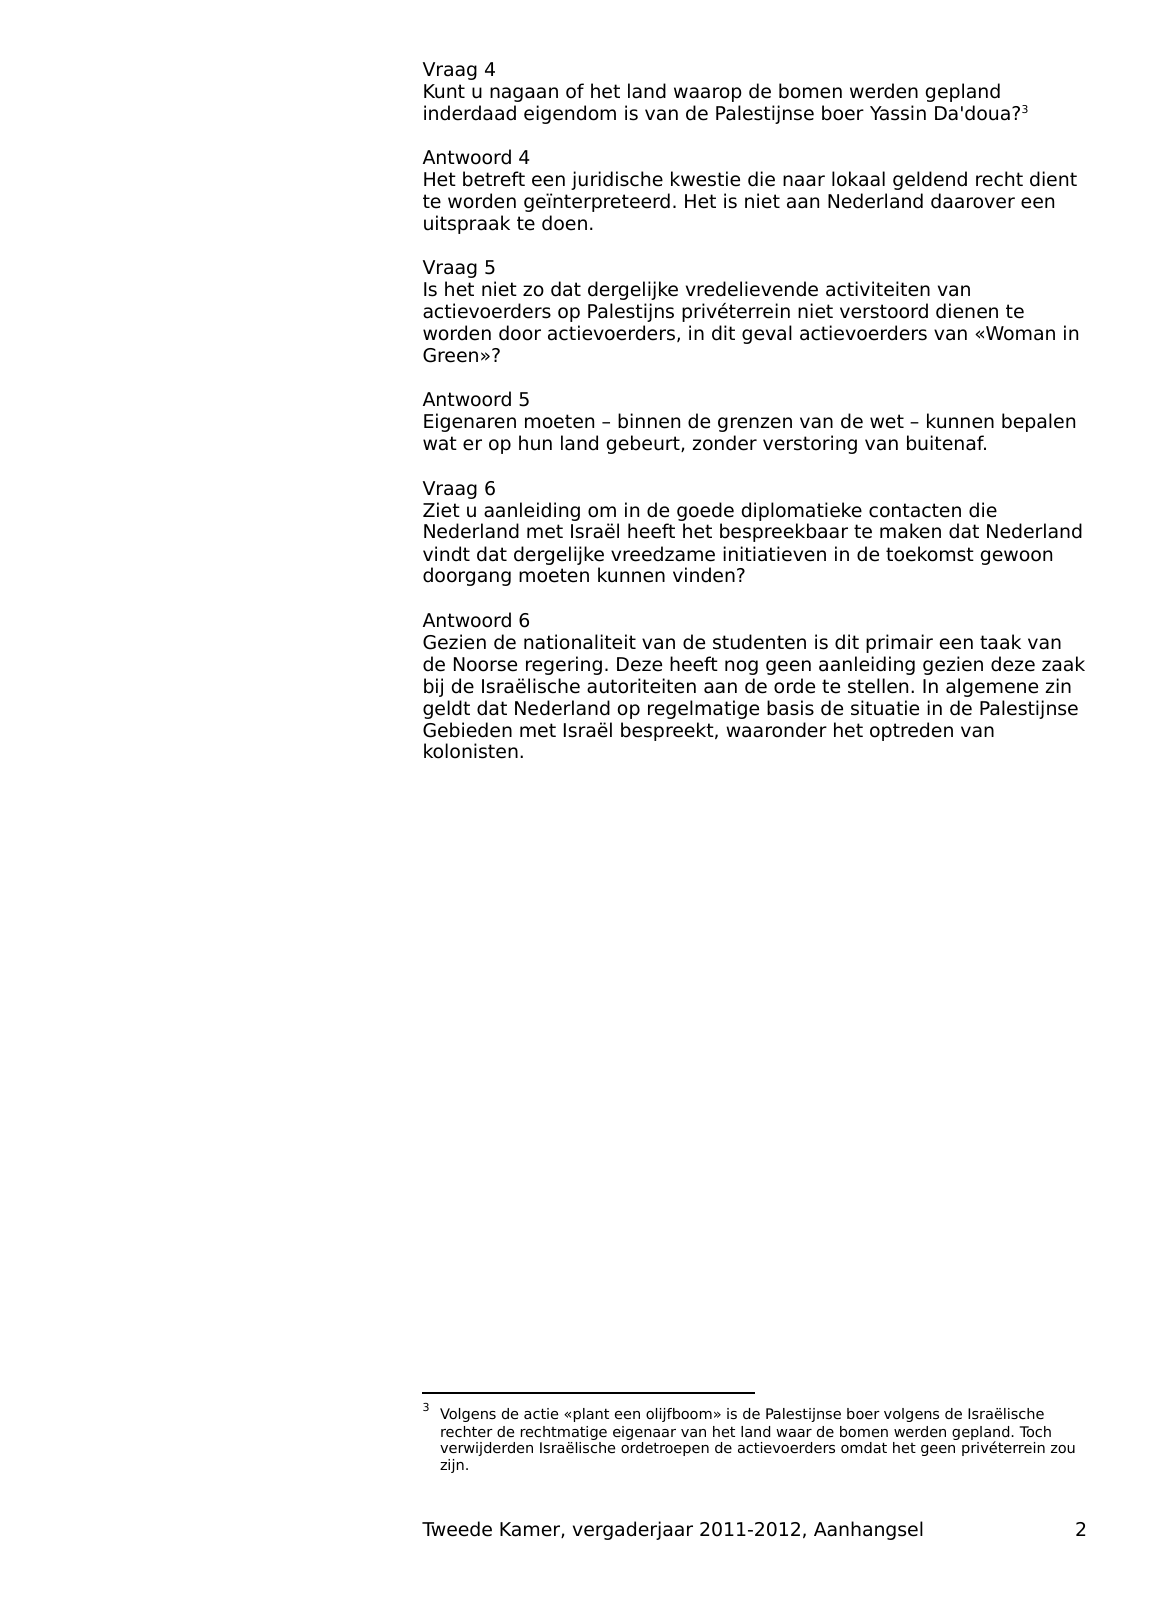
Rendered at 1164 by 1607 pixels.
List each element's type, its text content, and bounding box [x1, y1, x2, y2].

text Gezien de nationaliteit van de studenten is dit primair een taak van de Noorse regering. Deze heeft nog geen aanleiding gezien deze zaak bij de Israëlische autoriteiten aan de orde te stellen. In algemene zin geldt dat Nederland op regelmatige basis de situatie in de Palestijnse Gebieden met Israël bespreekt, waaronder het optreden van kolonisten. [422, 632, 1087, 763]
text Antwoord 6 [422, 609, 1087, 632]
text Kunt u nagaan of het land waarop de bomen werden gepland inderdaad eigendom is van de Palestijnse boer Yassin Da'doua? [422, 81, 1087, 125]
text Antwoord 5 [422, 389, 1087, 411]
text Het betreft een juridische kwestie die naar lokaal geldend recht dient te worden geïnterpreteerd. Het is niet aan Nederland daarover een uitspraak te doen. [422, 169, 1087, 235]
text Eigenaren moeten – binnen de grenzen van de wet – kunnen bepalen wat er op hun land gebeurt, zonder verstoring van buitenaf. [422, 411, 1087, 455]
text Vraag 5 [422, 257, 1087, 279]
text Is het niet zo dat dergelijke vredelievende activiteiten van actievoerders op Palestijns privéterrein niet verstoord dienen te worden door actievoerders, in dit geval actievoerders van «Woman in Green»? [422, 279, 1087, 367]
text Vraag 6 [422, 477, 1087, 499]
text Antwoord 4 [422, 147, 1087, 169]
text Ziet u aanleiding om in de goede diplomatieke contacten die Nederland met Israël heeft het bespreekbaar te maken dat Nederland vindt dat dergelijke vreedzame initiatieven in de toekomst gewoon doorgang moeten kunnen vinden? [422, 499, 1087, 587]
text Volgens de actie «plant een olijfboom» is de Palestijnse boer volgens de Israëlische rechter de rechtmatige eigenaar van het land waar de bomen werden gepland. Toch verwijderden Israëlische ordetroepen de actievoerders omdat het geen privéterrein zou zijn. [422, 1402, 1087, 1474]
text Vraag 4 [422, 59, 1087, 81]
